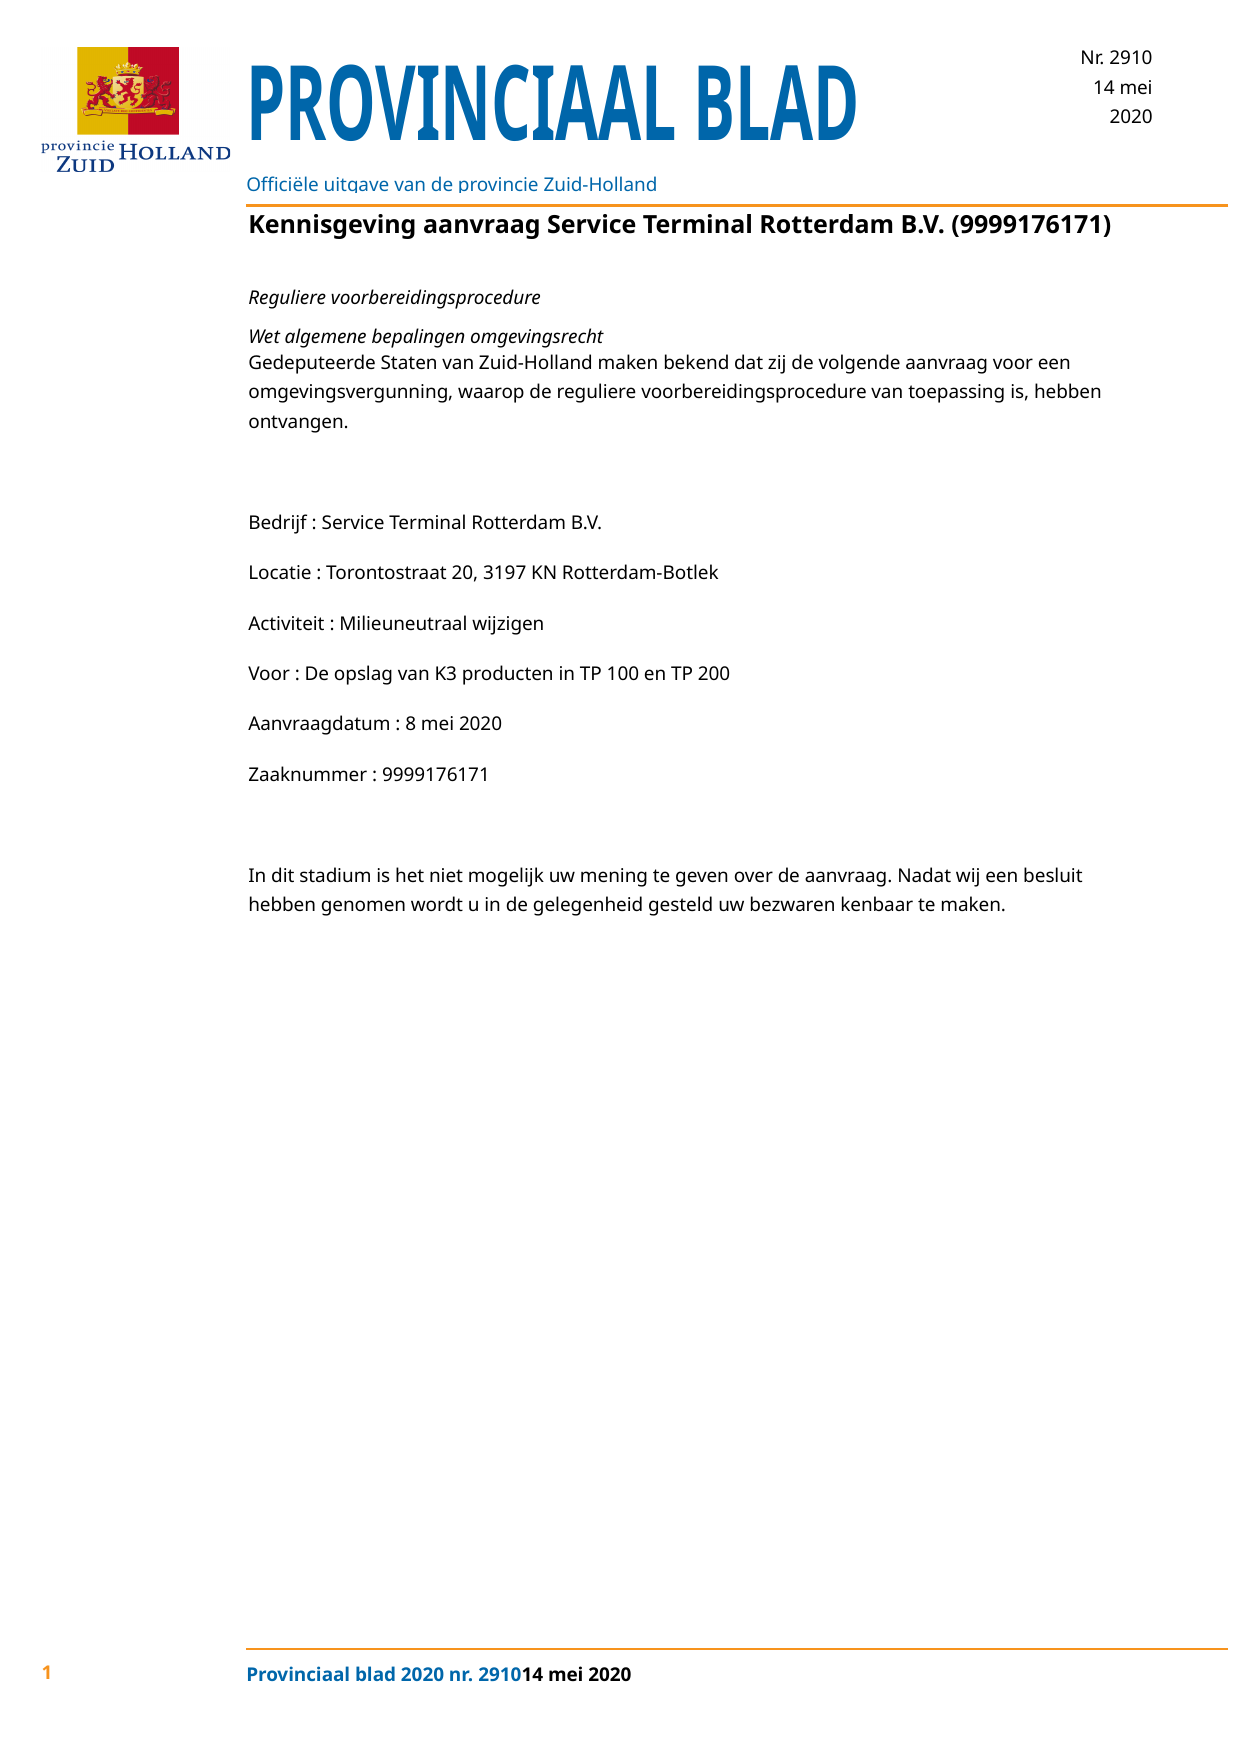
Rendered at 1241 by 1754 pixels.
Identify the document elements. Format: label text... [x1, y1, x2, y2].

text Activiteit : Milieuneutraal wijzigen [248, 610, 1152, 635]
text In dit stadium is het niet mogelijk uw mening te geven over de aanvraag. Nadat wij een besluit hebben genomen wordt u in de gelegenheid gesteld uw bezwaren kenbaar te maken. [248, 862, 1152, 917]
picture [41, 47, 231, 172]
text Zaaknummer : 9999176171 [248, 761, 1152, 787]
text Gedeputeerde Staten van Zuid-Holland maken bekend dat zij de volgende aanvraag voor een omgevingsvergunning, waarop de reguliere voorbereidingsprocedure van toepassing is, hebben ontvangen. [248, 349, 1152, 434]
text Voor : De opslag van K3 producten in TP 100 en TP 200 [248, 660, 1152, 686]
text Wet algemene bepalingen omgevingsrecht [248, 323, 1152, 349]
text Reguliere voorbereidingsprocedure [248, 284, 1152, 309]
text Bedrijf : Service Terminal Rotterdam B.V. [248, 509, 1152, 534]
text Aanvraagdatum : 8 mei 2020 [248, 711, 1152, 736]
text Locatie : Torontostraat 20, 3197 KN Rotterdam-Botlek [248, 559, 1152, 585]
text Kennisgeving aanvraag Service Terminal Rotterdam B.V. (9999176171) [248, 207, 1152, 241]
